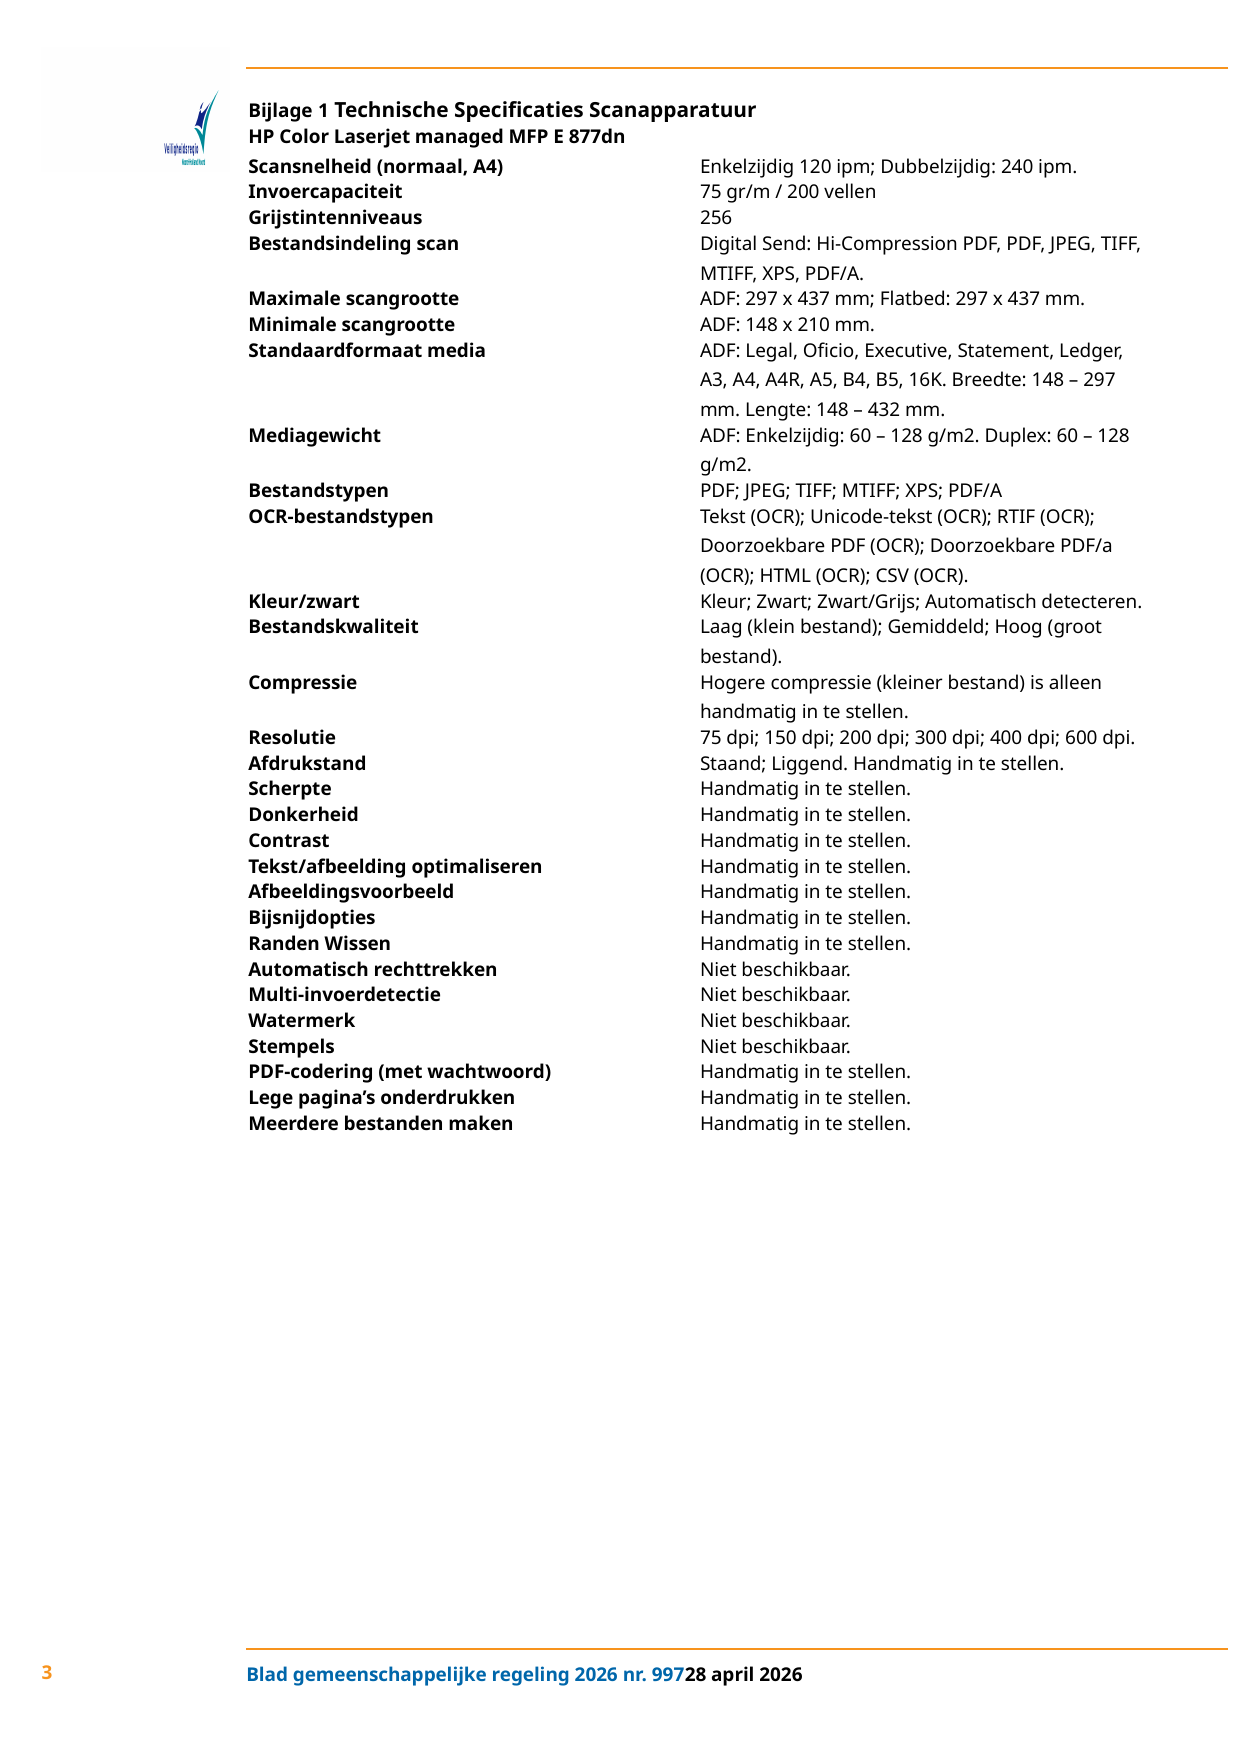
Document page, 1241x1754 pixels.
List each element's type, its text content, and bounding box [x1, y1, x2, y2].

table_cell Handmatig in te stellen. [700, 904, 1152, 930]
table_cell Automatisch rechttrekken [248, 956, 700, 981]
table_cell Maximale scangrootte [248, 286, 700, 311]
table_cell Hogere compressie (kleiner bestand) is alleen handmatig in te stellen. [700, 669, 1152, 724]
picture [41, 47, 231, 172]
table_cell Kleur/zwart [248, 588, 700, 613]
table_cell Handmatig in te stellen. [700, 801, 1152, 827]
table_cell OCR-bestandstypen [248, 503, 700, 588]
table_cell Scherpte [248, 776, 700, 801]
table_cell Meerdere bestanden maken [248, 1110, 700, 1136]
table_cell Invoercapaciteit [248, 179, 700, 204]
table_cell Niet beschikbaar. [700, 1033, 1152, 1059]
table_cell Standaardformaat media [248, 337, 700, 422]
table_cell Niet beschikbaar. [700, 1007, 1152, 1033]
table_cell Minimale scangrootte [248, 311, 700, 337]
table_cell Handmatig in te stellen. [700, 1084, 1152, 1110]
table_header Enkelzijdig 120 ipm; Dubbelzijdig: 240 ipm. [700, 153, 1152, 179]
table_cell Afbeeldingsvoorbeeld [248, 879, 700, 904]
table_cell ADF: 148 x 210 mm. [700, 311, 1152, 337]
table_cell Niet beschikbaar. [700, 981, 1152, 1007]
table_cell Tekst (OCR); Unicode-tekst (OCR); RTIF (OCR); Doorzoekbare PDF (OCR); Doorzoekbare PDF/a (OCR); HTML (OCR); CSV (OCR). [700, 503, 1152, 588]
table_cell Handmatig in te stellen. [700, 879, 1152, 904]
table_cell Mediagewicht [248, 422, 700, 477]
table_cell Resolutie [248, 724, 700, 750]
table_cell Handmatig in te stellen. [700, 1059, 1152, 1084]
table_cell Handmatig in te stellen. [700, 853, 1152, 878]
text HP Color Laserjet managed MFP E 877dn [248, 123, 1152, 149]
table_cell Handmatig in te stellen. [700, 1110, 1152, 1136]
table_cell Lege pagina’s onderdrukken [248, 1084, 700, 1110]
table_header Scansnelheid (normaal, A4) [248, 153, 700, 179]
table_cell Kleur; Zwart; Zwart/Grijs; Automatisch detecteren. [700, 588, 1152, 613]
table_cell PDF-codering (met wachtwoord) [248, 1059, 700, 1084]
table_cell Niet beschikbaar. [700, 956, 1152, 981]
table_cell Handmatig in te stellen. [700, 776, 1152, 801]
table_cell ADF: Enkelzijdig: 60 – 128 g/m2. Duplex: 60 – 128 g/m2. [700, 422, 1152, 477]
table_cell Tekst/afbeelding optimaliseren [248, 853, 700, 878]
table_cell Laag (klein bestand); Gemiddeld; Hoog (groot bestand). [700, 614, 1152, 669]
table_cell 75 dpi; 150 dpi; 200 dpi; 300 dpi; 400 dpi; 600 dpi. [700, 724, 1152, 750]
table_cell Grijstintenniveaus [248, 205, 700, 230]
table_cell Afdrukstand [248, 750, 700, 776]
table_cell Bestandskwaliteit [248, 614, 700, 669]
table_cell Bijsnijdopties [248, 904, 700, 930]
table_cell Multi-invoerdetectie [248, 981, 700, 1007]
table_cell Contrast [248, 827, 700, 853]
table_cell ADF: 297 x 437 mm; Flatbed: 297 x 437 mm. [700, 286, 1152, 311]
table_cell Handmatig in te stellen. [700, 930, 1152, 956]
table_cell 256 [700, 205, 1152, 230]
table_cell Watermerk [248, 1007, 700, 1033]
table_cell Handmatig in te stellen. [700, 827, 1152, 853]
table_cell PDF; JPEG; TIFF; MTIFF; XPS; PDF/A [700, 477, 1152, 503]
table_cell Randen Wissen [248, 930, 700, 956]
table_cell Compressie [248, 669, 700, 724]
table_cell Bestandstypen [248, 477, 700, 503]
text Bijlage 1 Technische Specificaties Scanapparatuur [248, 95, 1152, 123]
table_cell Bestandsindeling scan [248, 230, 700, 286]
table_cell 75 gr/m / 200 vellen [700, 179, 1152, 204]
table_cell ADF: Legal, Oficio, Executive, Statement, Ledger, A3, A4, A4R, A5, B4, B5, 16K. Breedte: 148 – 297 mm. Lengte: 148 – 432 mm. [700, 337, 1152, 422]
table_cell Staand; Liggend. Handmatig in te stellen. [700, 750, 1152, 776]
table_cell Donkerheid [248, 801, 700, 827]
table_cell Digital Send: Hi-Compression PDF, PDF, JPEG, TIFF, MTIFF, XPS, PDF/A. [700, 230, 1152, 286]
table_cell Stempels [248, 1033, 700, 1059]
